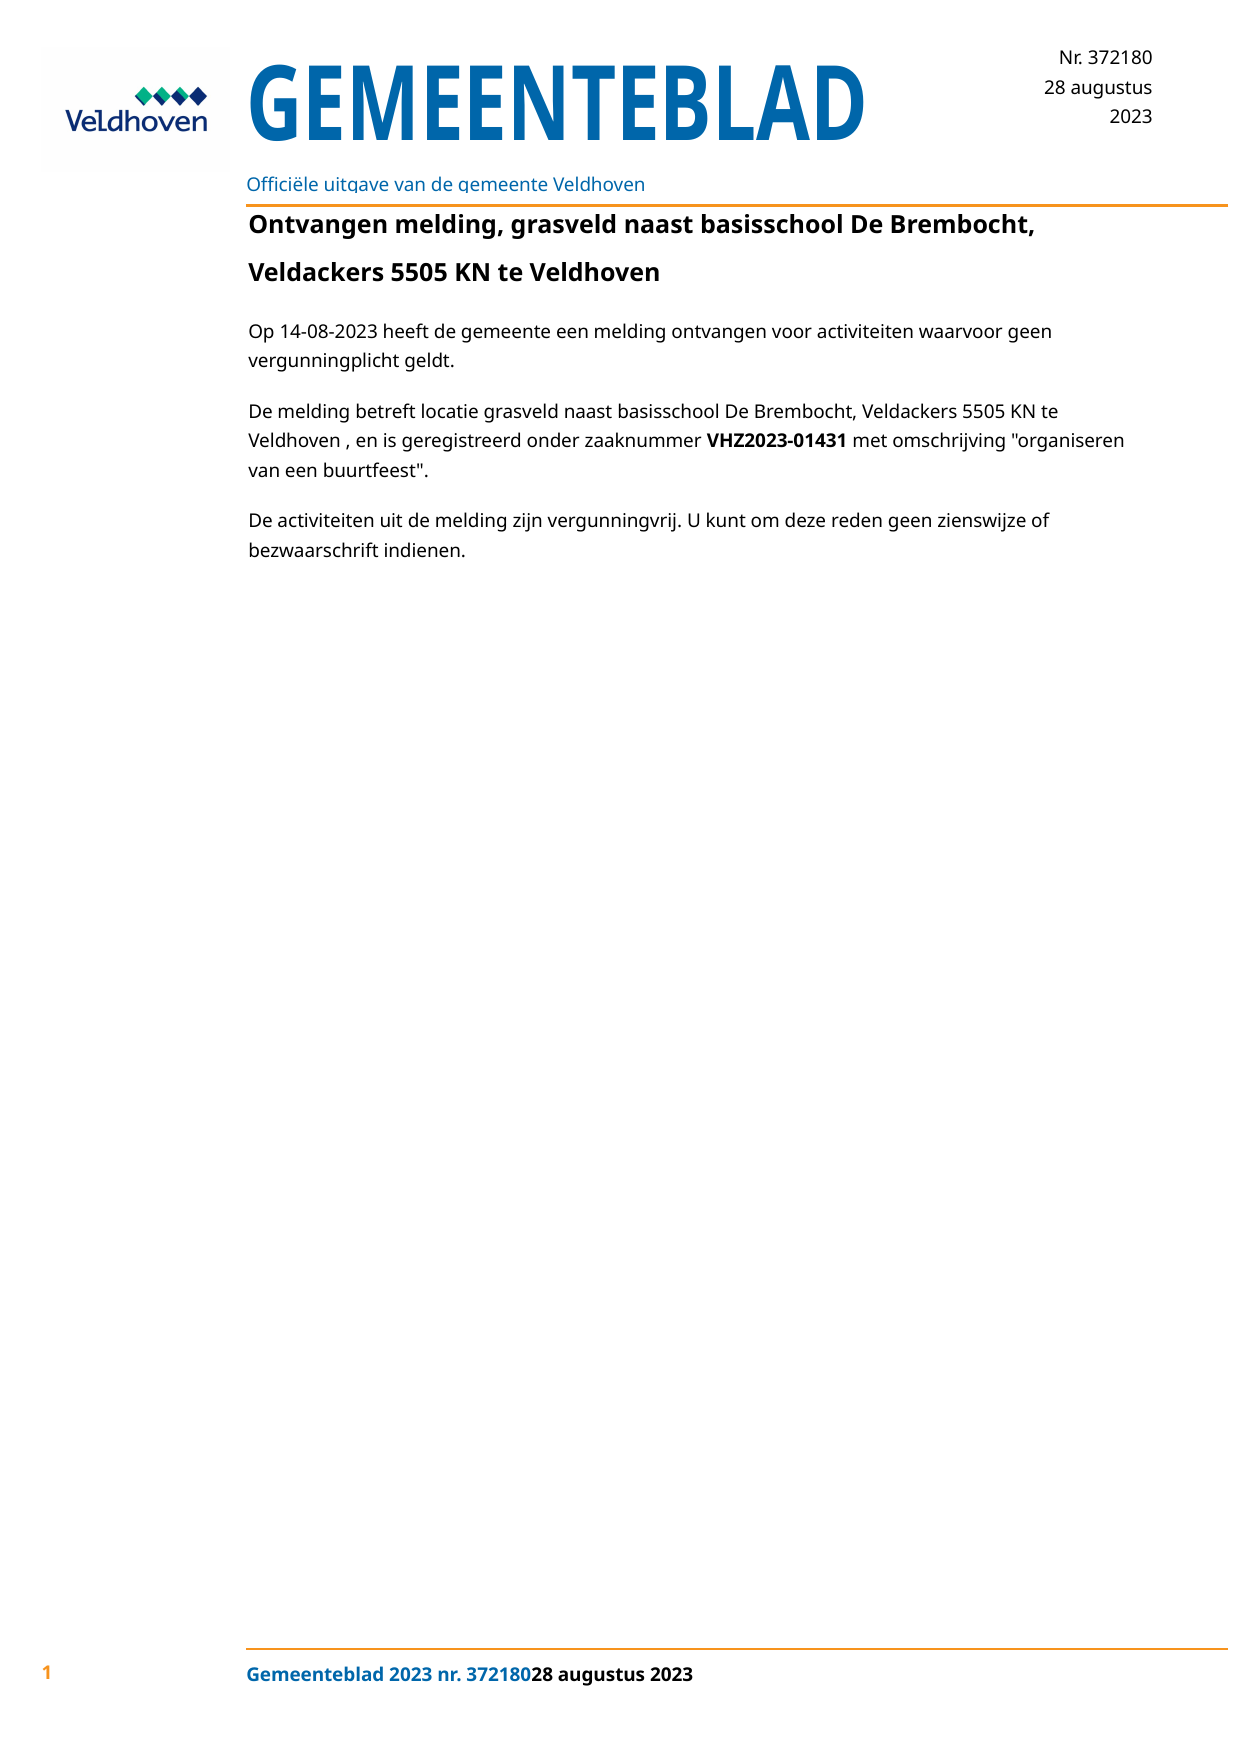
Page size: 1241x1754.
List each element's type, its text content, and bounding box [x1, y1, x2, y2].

text Ontvangen melding, grasveld naast basisschool De Brembocht, Veldackers 5505 KN te Veldhoven [248, 207, 1152, 288]
text De activiteiten uit de melding zijn vergunningvrij. U kunt om deze reden geen zienswijze of bezwaarschrift indienen. [248, 507, 1152, 563]
picture [41, 47, 231, 172]
text De melding betreft locatie grasveld naast basisschool De Brembocht, Veldackers 5505 KN te Veldhoven , en is geregistreerd onder zaaknummer VHZ2023-01431 met omschrijving "organiseren van een buurtfeest". [248, 398, 1152, 483]
text Op 14-08-2023 heeft de gemeente een melding ontvangen voor activiteiten waarvoor geen vergunningplicht geldt. [248, 318, 1152, 373]
